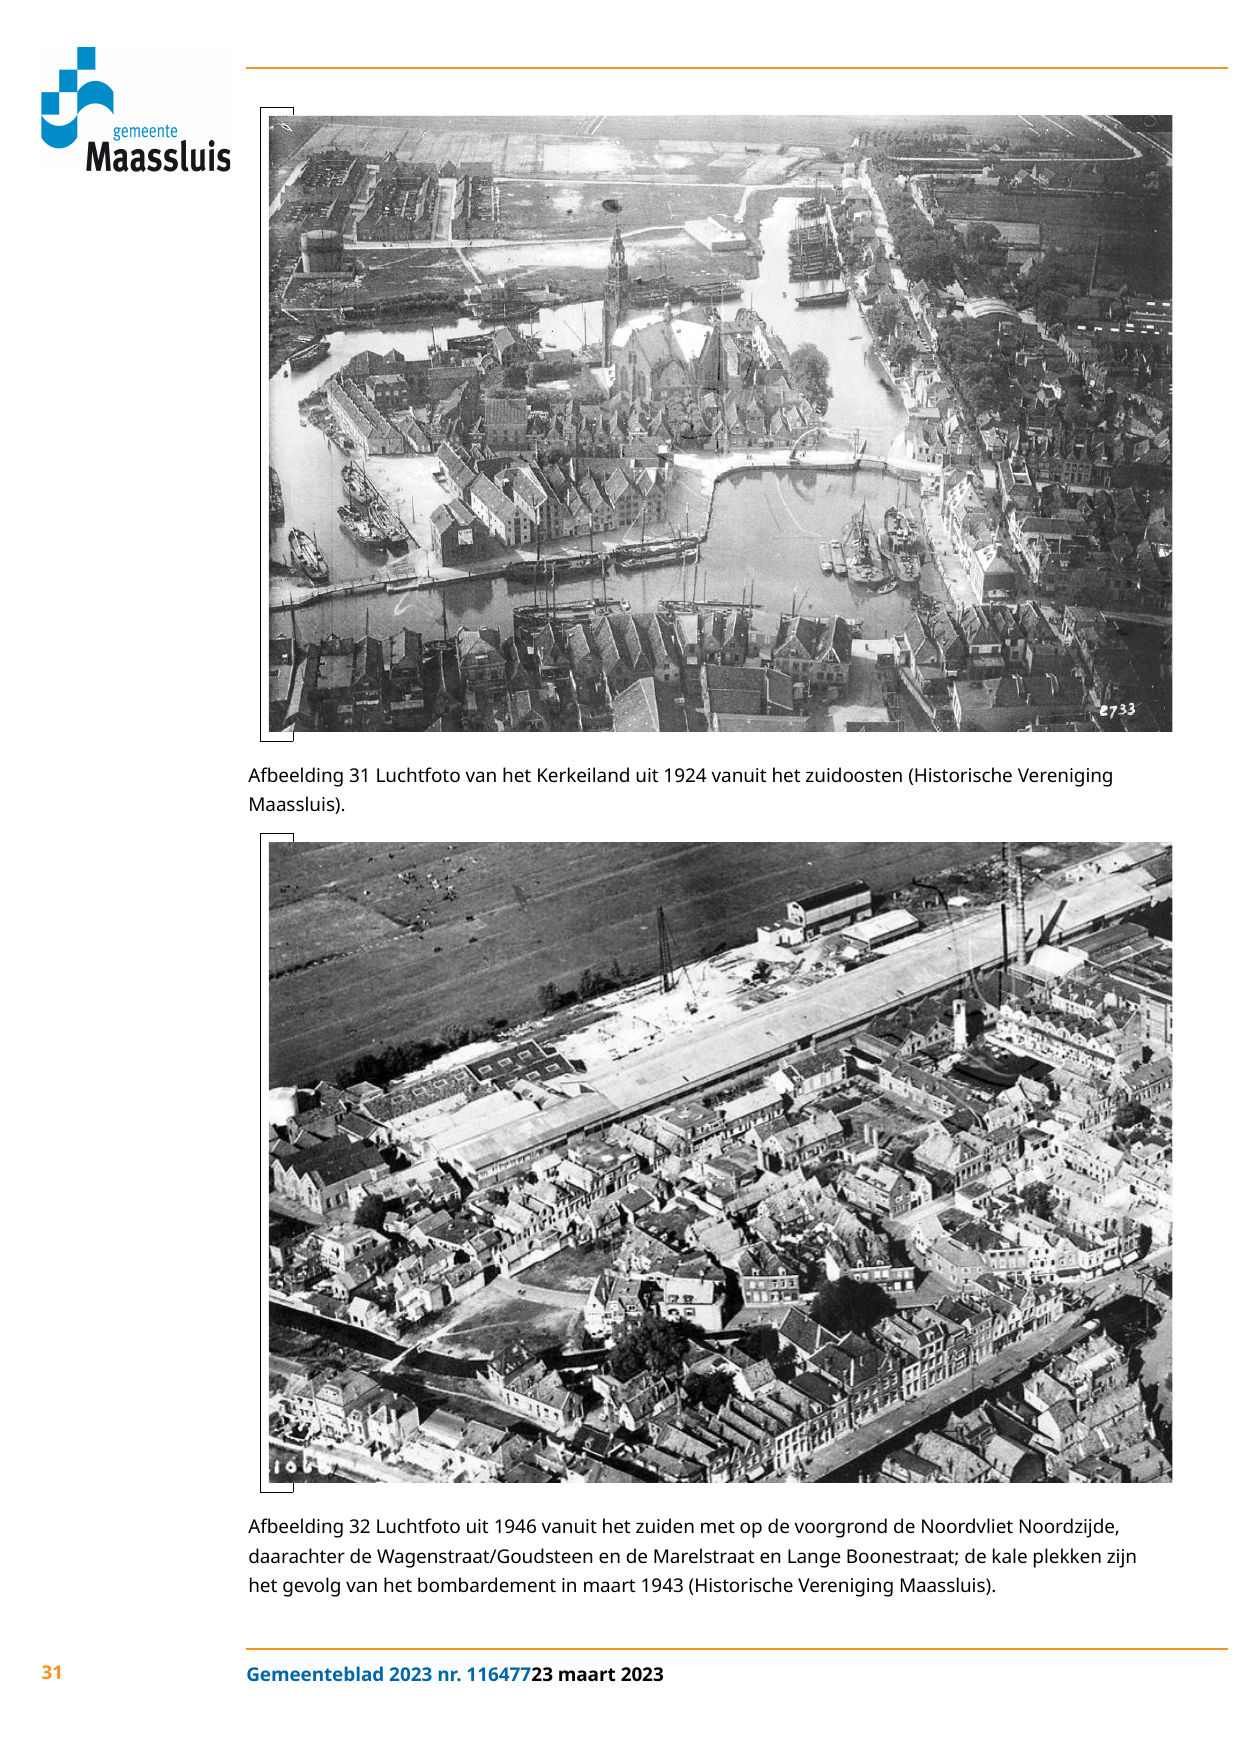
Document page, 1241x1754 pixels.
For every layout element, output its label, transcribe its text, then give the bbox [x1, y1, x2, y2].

text Afbeelding 32 Luchtfoto uit 1946 vanuit het zuiden met op de voorgrond de Noordvliet Noordzijde, daarachter de Wagenstraat/Goudsteen en de Marelstraat en Lange Boonestraat; de kale plekken zijn het gevolg van het bombardement in maart 1943 (Historische Vereniging Maassluis). [248, 1513, 1152, 1598]
text Afbeelding 31 Luchtfoto van het Kerkeiland uit 1924 vanuit het zuidoosten (Historische Vereniging Maassluis). [248, 762, 1152, 817]
picture [268, 115, 1173, 732]
picture [41, 47, 231, 172]
picture [41, 47, 77, 92]
picture [268, 842, 1173, 1483]
